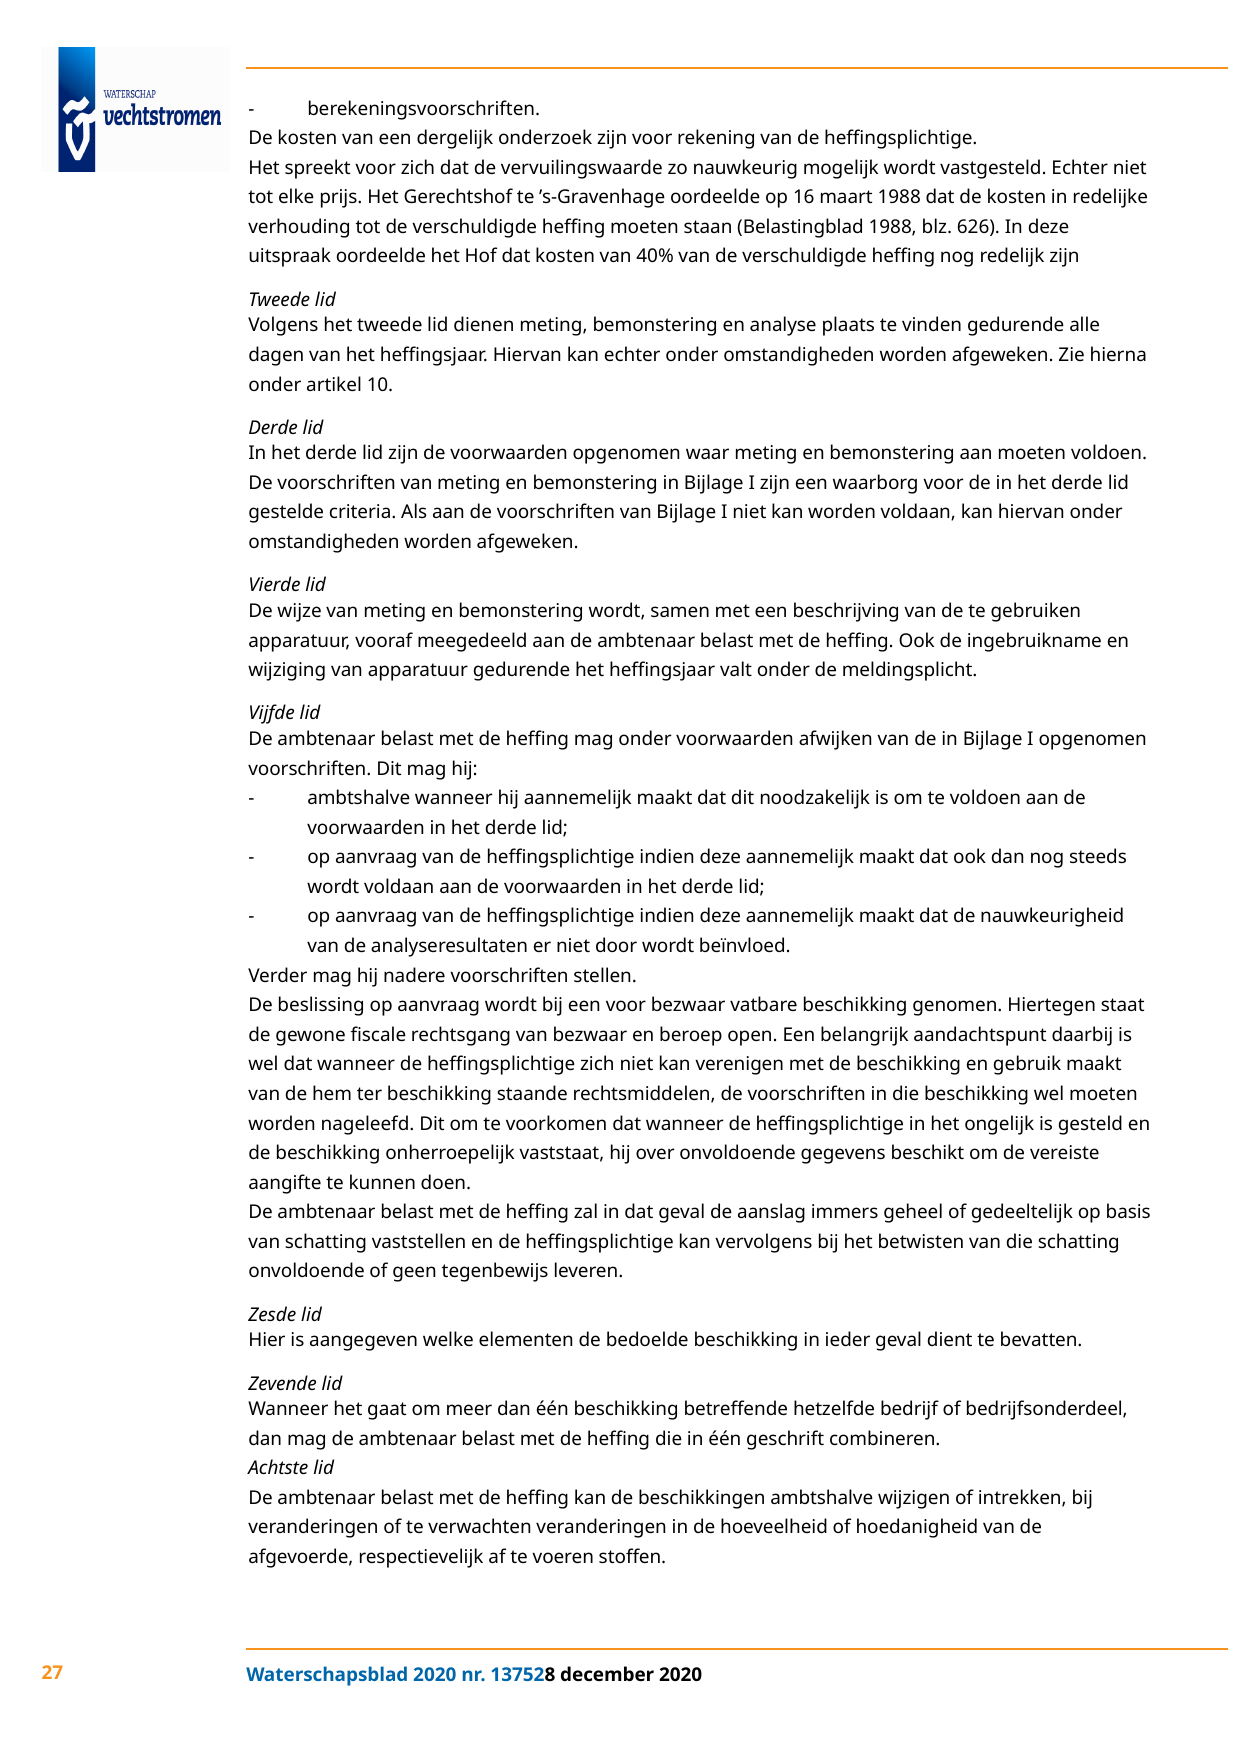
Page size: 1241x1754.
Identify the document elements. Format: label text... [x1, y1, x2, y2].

text Achtste lid [248, 1454, 1152, 1480]
text Zevende lid [248, 1370, 1152, 1395]
list op aanvraag van de heffingsplichtige indien deze aannemelijk maakt dat de nauwkeurigheid van de analyseresultaten er niet door wordt beïnvloed. [248, 903, 1152, 958]
text De ambtenaar belast met de heffing zal in dat geval de aanslag immers geheel of gedeeltelijk op basis van schatting vaststellen en de heffingsplichtige kan vervolgens bij het betwisten van die schatting onvoldoende of geen tegenbewijs leveren. [248, 1198, 1152, 1283]
text Tweede lid [248, 286, 1152, 312]
text Derde lid [248, 414, 1152, 439]
text Volgens het tweede lid dienen meting, bemonstering en analyse plaats te vinden gedurende alle dagen van het heffingsjaar. Hiervan kan echter onder omstandigheden worden afgeweken. Zie hierna onder artikel 10. [248, 312, 1152, 396]
list berekeningsvoorschriften. [248, 95, 1152, 121]
text De kosten van een dergelijk onderzoek zijn voor rekening van de heffingsplichtige. [248, 124, 1152, 150]
text Vierde lid [248, 571, 1152, 597]
text De ambtenaar belast met de heffing kan de beschikkingen ambtshalve wijzigen of intrekken, bij veranderingen of te verwachten veranderingen in de hoeveelheid of hoedanigheid van de afgevoerde, respectievelijk af te voeren stoffen. [248, 1484, 1152, 1569]
list ambtshalve wanneer hij aannemelijk maakt dat dit noodzakelijk is om te voldoen aan de voorwaarden in het derde lid; [248, 784, 1152, 840]
text De ambtenaar belast met de heffing mag onder voorwaarden afwijken van de in Bijlage I opgenomen voorschriften. Dit mag hij: [248, 725, 1152, 781]
text Het spreekt voor zich dat de vervuilingswaarde zo nauwkeurig mogelijk wordt vastgesteld. Echter niet tot elke prijs. Het Gerechtshof te ’s-Gravenhage oordeelde op 16 maart 1988 dat de kosten in redelijke verhouding tot de verschuldigde heffing moeten staan (Belastingblad 1988, blz. 626). In deze uitspraak oordeelde het Hof dat kosten van 40% van de verschuldigde heffing nog redelijk zijn [248, 154, 1152, 268]
text Wanneer het gaat om meer dan één beschikking betreffende hetzelfde bedrijf of bedrijfsonderdeel, dan mag de ambtenaar belast met de heffing die in één geschrift combineren. [248, 1395, 1152, 1451]
picture [41, 47, 231, 172]
text Zesde lid [248, 1301, 1152, 1327]
text Hier is aangegeven welke elementen de bedoelde beschikking in ieder geval dient te bevatten. [248, 1327, 1152, 1352]
text Verder mag hij nadere voorschriften stellen. [248, 962, 1152, 988]
list op aanvraag van de heffingsplichtige indien deze aannemelijk maakt dat ook dan nog steeds wordt voldaan aan de voorwaarden in het derde lid; [248, 843, 1152, 899]
text De wijze van meting en bemonstering wordt, samen met een beschrijving van de te gebruiken apparatuur, vooraf meegedeeld aan de ambtenaar belast met de heffing. Ook de ingebruikname en wijziging van apparatuur gedurende het heffingsjaar valt onder de meldingsplicht. [248, 597, 1152, 682]
text De beslissing op aanvraag wordt bij een voor bezwaar vatbare beschikking genomen. Hiertegen staat de gewone fiscale rechtsgang van bezwaar en beroep open. Een belangrijk aandachtspunt daarbij is wel dat wanneer de heffingsplichtige zich niet kan verenigen met de beschikking en gebruik maakt van de hem ter beschikking staande rechtsmiddelen, de voorschriften in die beschikking wel moeten worden nageleefd. Dit om te voorkomen dat wanneer de heffingsplichtige in het ongelijk is gesteld en de beschikking onherroepelijk vaststaat, hij over onvoldoende gegevens beschikt om de vereiste aangifte te kunnen doen. [248, 991, 1152, 1195]
text In het derde lid zijn de voorwaarden opgenomen waar meting en bemonstering aan moeten voldoen. De voorschriften van meting en bemonstering in Bijlage I zijn een waarborg voor de in het derde lid gestelde criteria. Als aan de voorschriften van Bijlage I niet kan worden voldaan, kan hiervan onder omstandigheden worden afgeweken. [248, 439, 1152, 554]
text Vijfde lid [248, 699, 1152, 725]
